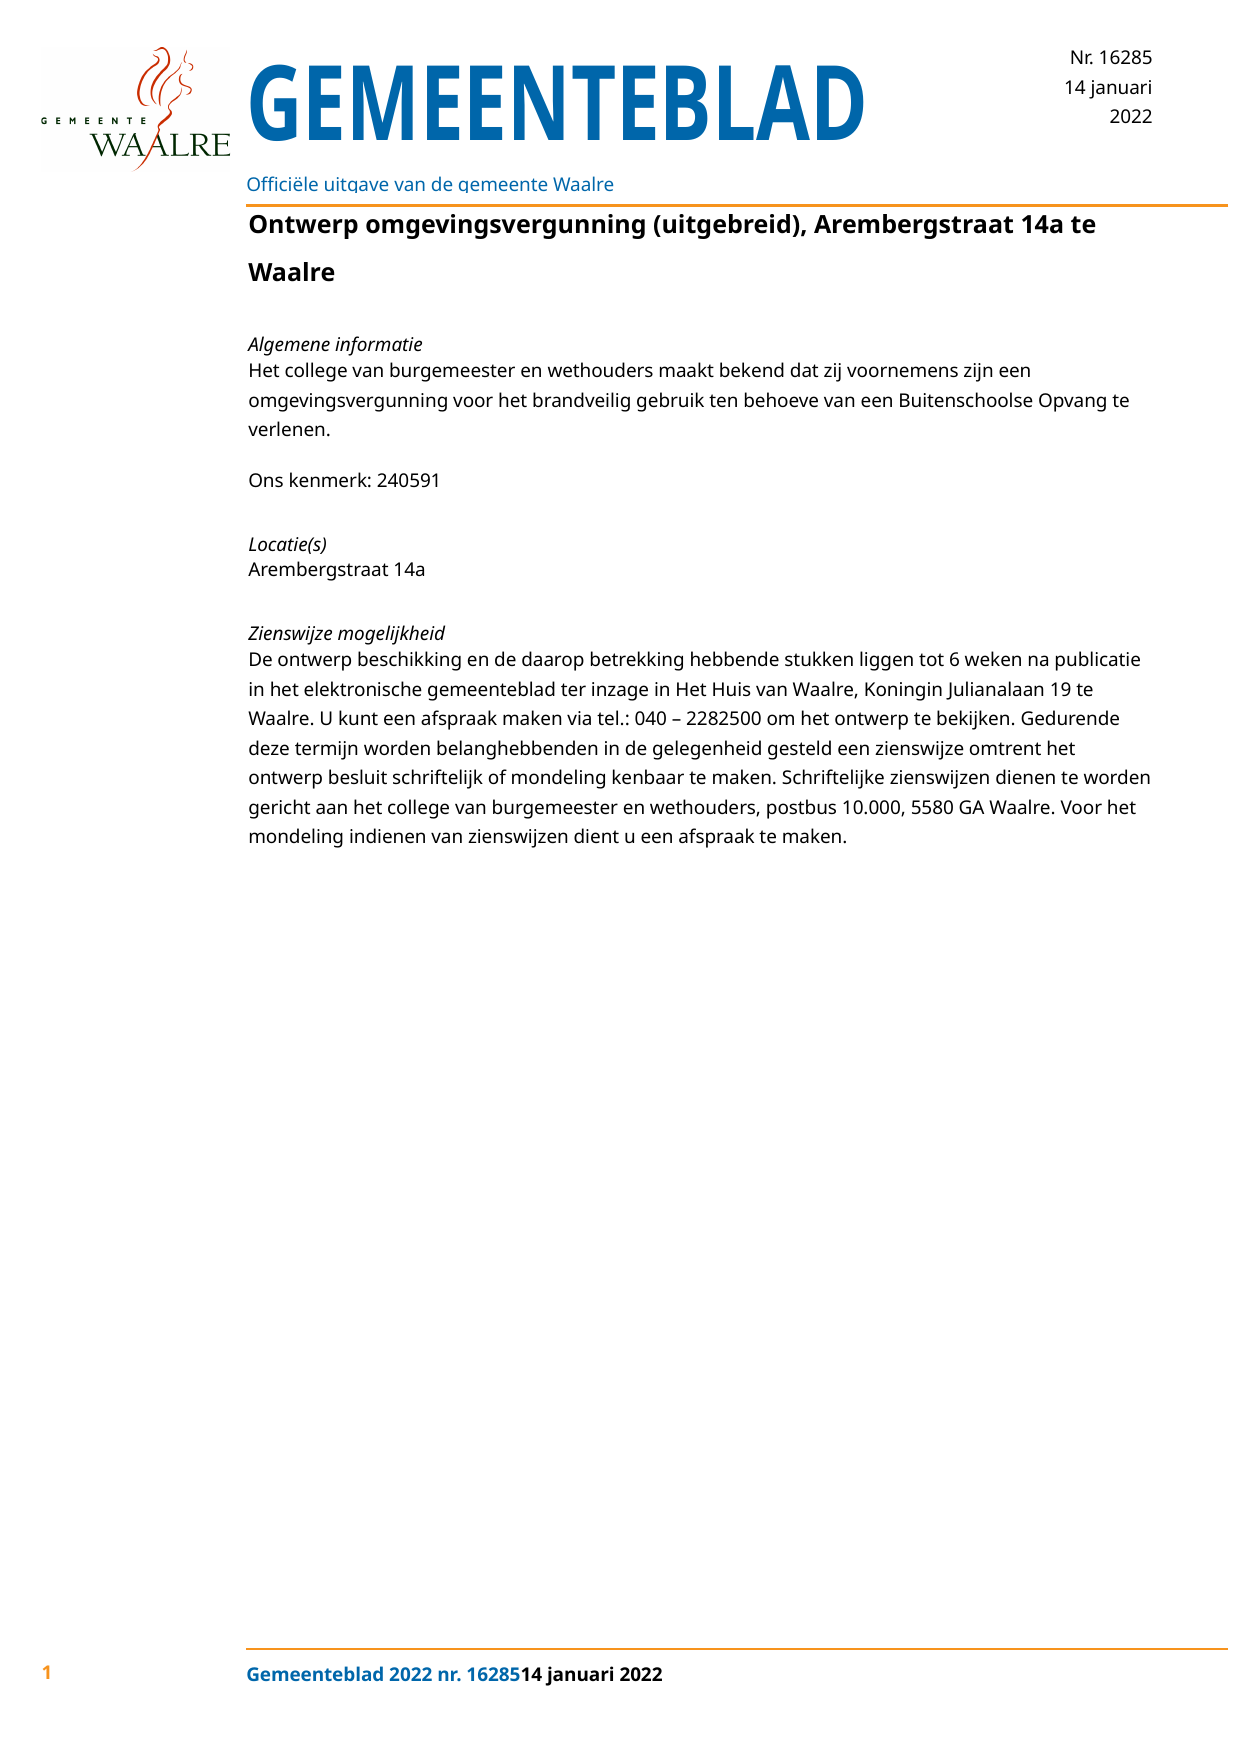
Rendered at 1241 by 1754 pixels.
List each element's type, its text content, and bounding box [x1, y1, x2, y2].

text Het college van burgemeester en wethouders maakt bekend dat zij voornemens zijn een omgevingsvergunning voor het brandveilig gebruik ten behoeve van een Buitenschoolse Opvang te verlenen. [248, 357, 1152, 442]
text Zienswijze mogelijkheid [248, 620, 1152, 646]
text De ontwerp beschikking en de daarop betrekking hebbende stukken liggen tot 6 weken na publicatie in het elektronische gemeenteblad ter inzage in Het Huis van Waalre, Koningin Julianalaan 19 te Waalre. U kunt een afspraak maken via tel.: 040 – 2282500 om het ontwerp te bekijken. Gedurende deze termijn worden belanghebbenden in de gelegenheid gesteld een zienswijze omtrent het ontwerp besluit schriftelijk of mondeling kenbaar te maken. Schriftelijke zienswijzen dienen te worden gericht aan het college van burgemeester en wethouders, postbus 10.000, 5580 GA Waalre. Voor het mondeling indienen van zienswijzen dient u een afspraak te maken. [248, 646, 1152, 849]
text Arembergstraat 14a [248, 556, 1152, 582]
text Ons kenmerk: 240591 [248, 467, 1152, 492]
picture [41, 47, 231, 172]
text Algemene informatie [248, 331, 1152, 357]
text Ontwerp omgevingsvergunning (uitgebreid), Arembergstraat 14a te Waalre [248, 207, 1152, 288]
text Locatie(s) [248, 531, 1152, 556]
